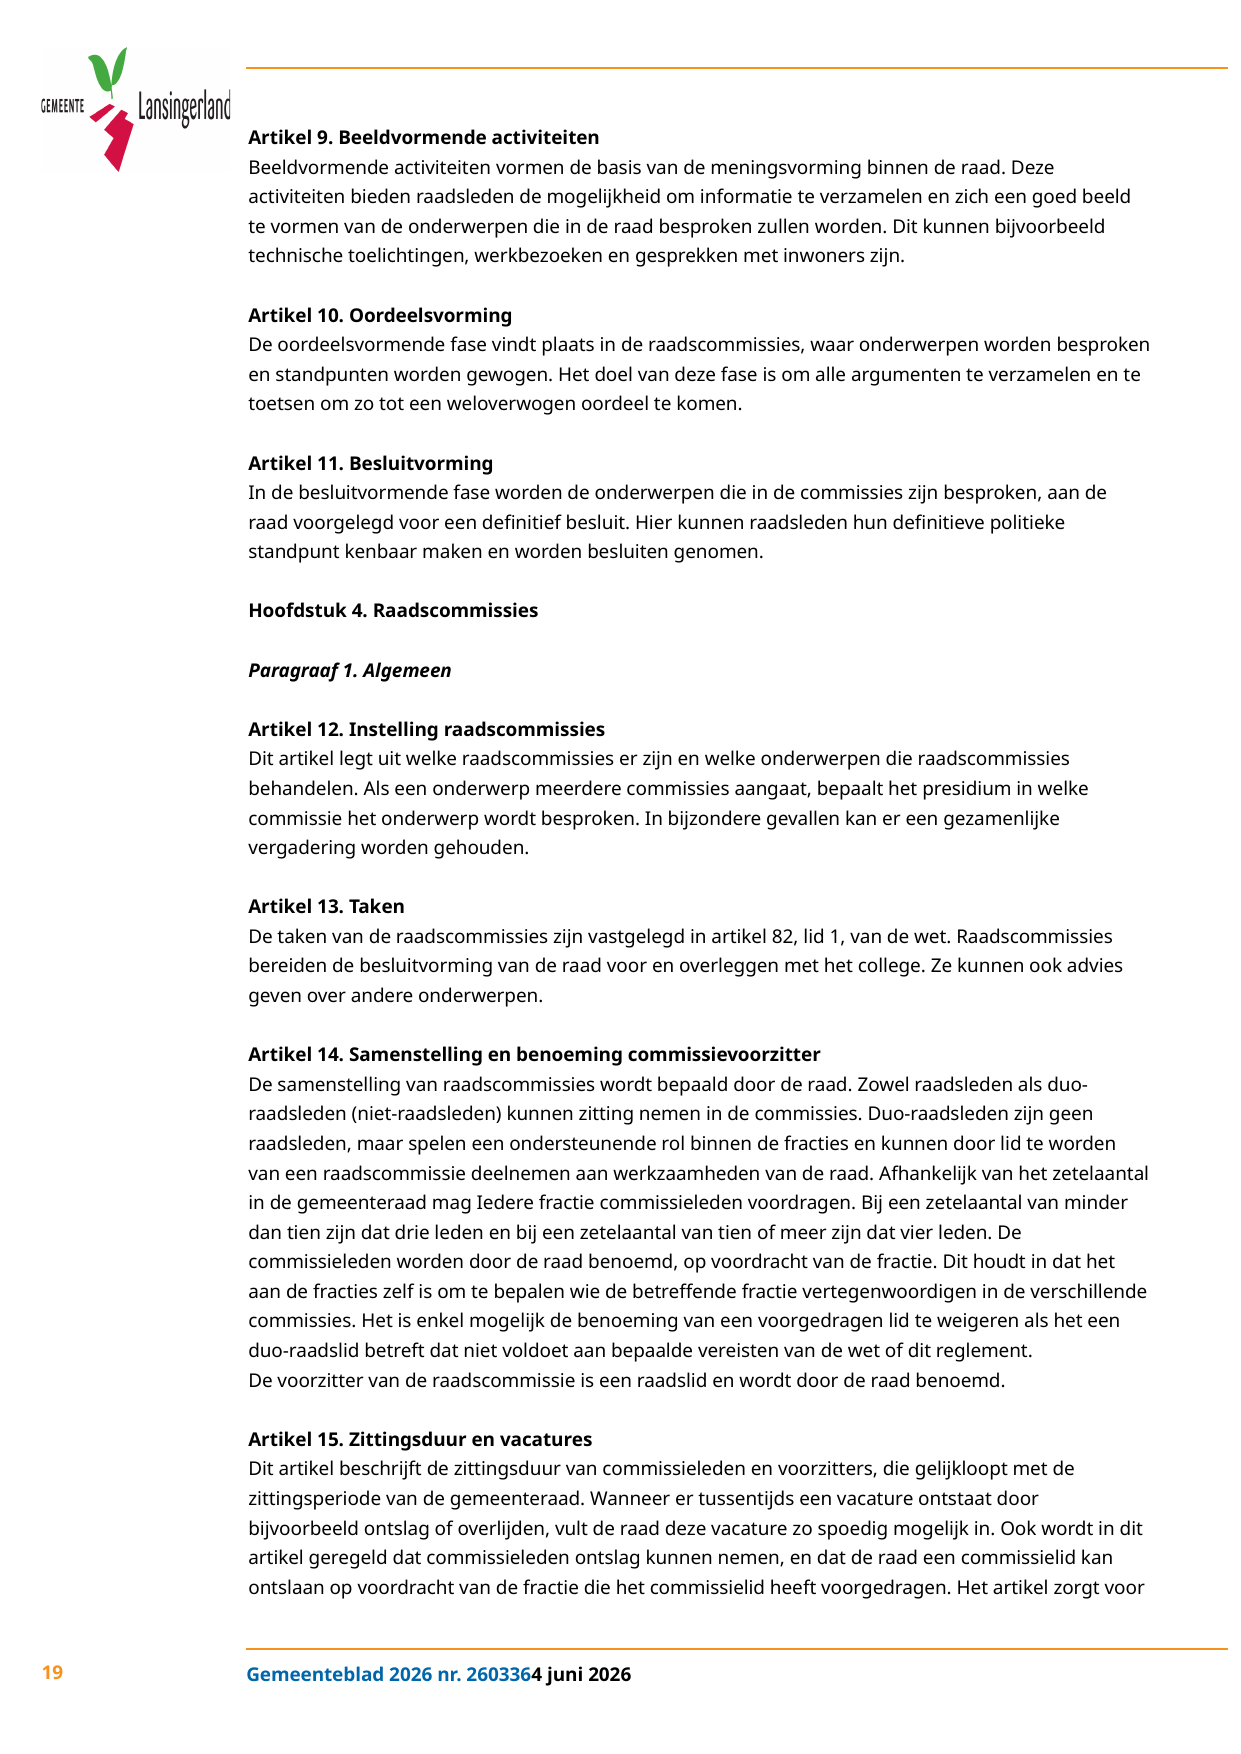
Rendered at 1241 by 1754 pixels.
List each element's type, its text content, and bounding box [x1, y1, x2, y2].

text Artikel 9. Beeldvormende activiteiten [248, 124, 1152, 150]
text Artikel 13. Taken [248, 893, 1152, 919]
text Artikel 14. Samenstelling en benoeming commissievoorzitter [248, 1041, 1152, 1067]
text Artikel 11. Besluitvorming [248, 450, 1152, 476]
text De taken van de raadscommissies zijn vastgelegd in artikel 82, lid 1, van de wet. Raadscommissies bereiden de besluitvorming van de raad voor en overleggen met het college. Ze kunnen ook advies geven over andere onderwerpen. [248, 923, 1152, 1008]
text Paragraaf 1. Algemeen [248, 657, 1152, 683]
text Artikel 15. Zittingsduur en vacatures [248, 1426, 1152, 1452]
text Dit artikel beschrijft de zittingsduur van commissieleden en voorzitters, die gelijkloopt met de zittingsperiode van de gemeenteraad. Wanneer er tussentijds een vacature ontstaat door bijvoorbeeld ontslag of overlijden, vult de raad deze vacature zo spoedig mogelijk in. Ook wordt in dit artikel geregeld dat commissieleden ontslag kunnen nemen, en dat de raad een commissielid kan ontslaan op voordracht van de fractie die het commissielid heeft voorgedragen. Het artikel zorgt voor [248, 1456, 1152, 1600]
text De voorzitter van de raadscommissie is een raadslid en wordt door de raad benoemd. [248, 1367, 1152, 1393]
text Artikel 12. Instelling raadscommissies [248, 716, 1152, 742]
text Dit artikel legt uit welke raadscommissies er zijn en welke onderwerpen die raadscommissies behandelen. Als een onderwerp meerdere commissies aangaat, bepaalt het presidium in welke commissie het onderwerp wordt besproken. In bijzondere gevallen kan er een gezamenlijke vergadering worden gehouden. [248, 746, 1152, 860]
text Beeldvormende activiteiten vormen de basis van de meningsvorming binnen de raad. Deze activiteiten bieden raadsleden de mogelijkheid om informatie te verzamelen en zich een goed beeld te vormen van de onderwerpen die in de raad besproken zullen worden. Dit kunnen bijvoorbeeld technische toelichtingen, werkbezoeken en gesprekken met inwoners zijn. [248, 154, 1152, 268]
text Hoofdstuk 4. Raadscommissies [248, 598, 1152, 623]
text De samenstelling van raadscommissies wordt bepaald door de raad. Zowel raadsleden als duo-raadsleden (niet-raadsleden) kunnen zitting nemen in de commissies. Duo-raadsleden zijn geen raadsleden, maar spelen een ondersteunende rol binnen de fracties en kunnen door lid te worden van een raadscommissie deelnemen aan werkzaamheden van de raad. Afhankelijk van het zetelaantal in de gemeenteraad mag Iedere fractie commissieleden voordragen. Bij een zetelaantal van minder dan tien zijn dat drie leden en bij een zetelaantal van tien of meer zijn dat vier leden. De commissieleden worden door de raad benoemd, op voordracht van de fractie. Dit houdt in dat het aan de fracties zelf is om te bepalen wie de betreffende fractie vertegenwoordigen in de verschillende commissies. Het is enkel mogelijk de benoeming van een voorgedragen lid te weigeren als het een duo-raadslid betreft dat niet voldoet aan bepaalde vereisten van de wet of dit reglement. [248, 1071, 1152, 1363]
picture [41, 47, 231, 172]
text Artikel 10. Oordeelsvorming [248, 302, 1152, 328]
text In de besluitvormende fase worden de onderwerpen die in de commissies zijn besproken, aan de raad voorgelegd voor een definitief besluit. Hier kunnen raadsleden hun definitieve politieke standpunt kenbaar maken en worden besluiten genomen. [248, 479, 1152, 564]
text De oordeelsvormende fase vindt plaats in de raadscommissies, waar onderwerpen worden besproken en standpunten worden gewogen. Het doel van deze fase is om alle argumenten te verzamelen en te toetsen om zo tot een weloverwogen oordeel te komen. [248, 331, 1152, 416]
